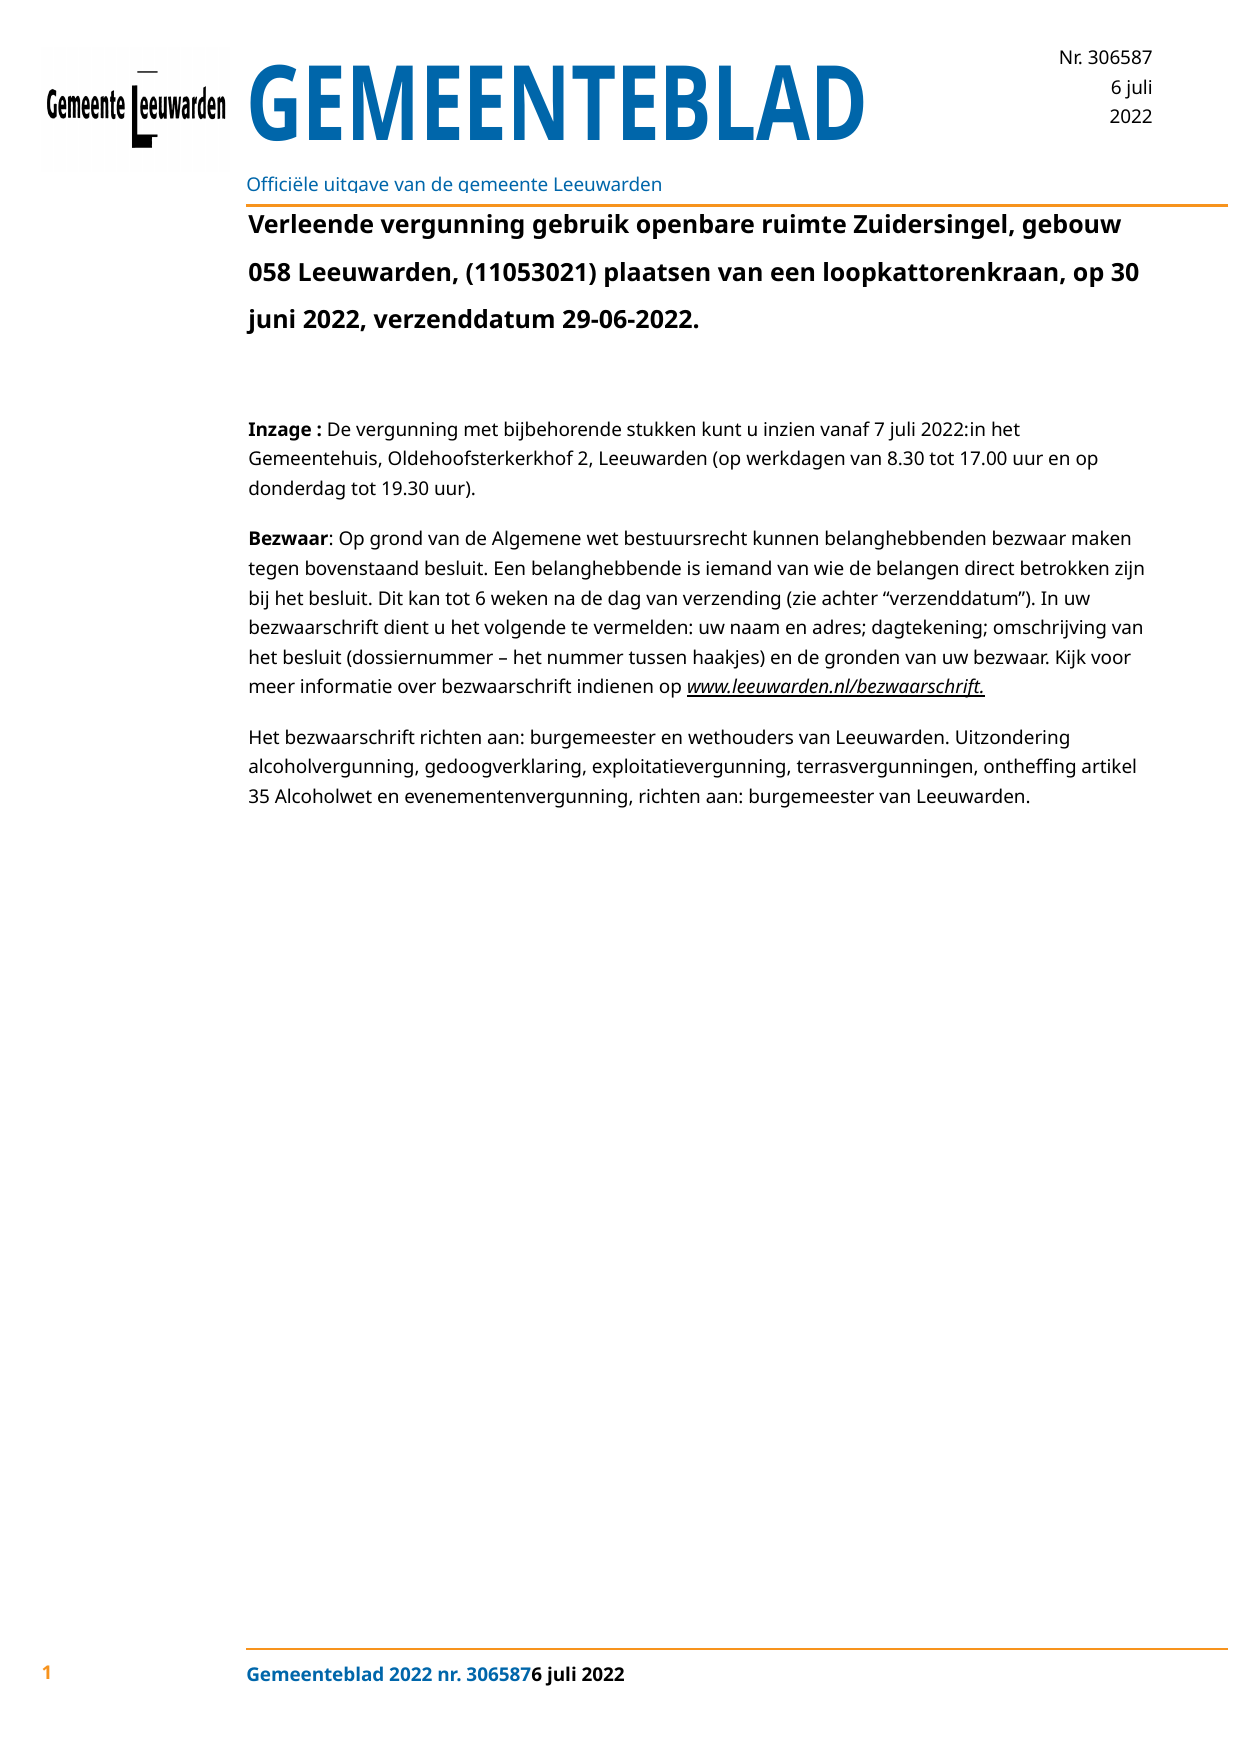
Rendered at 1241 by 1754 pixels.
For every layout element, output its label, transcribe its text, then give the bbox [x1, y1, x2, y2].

text Het bezwaarschrift richten aan: burgemeester en wethouders van Leeuwarden. Uitzondering alcoholvergunning, gedoogverklaring, exploitatievergunning, terrasvergunningen, ontheffing artikel 35 Alcoholwet en evenementenvergunning, richten aan: burgemeester van Leeuwarden. [248, 724, 1152, 809]
text Bezwaar: Op grond van de Algemene wet bestuursrecht kunnen belanghebbenden bezwaar maken tegen bovenstaand besluit. Een belanghebbende is iemand van wie de belangen direct betrokken zijn bij het besluit. Dit kan tot 6 weken na de dag van verzending (zie achter “verzenddatum”). In uw bezwaarschrift dient u het volgende te vermelden: uw naam en adres; dagtekening; omschrijving van het besluit (dossiernummer – het nummer tussen haakjes) en de gronden van uw bezwaar. Kijk voor meer informatie over bezwaarschrift indienen op www.leeuwarden.nl/bezwaarschrift. [248, 526, 1152, 699]
picture [41, 47, 231, 172]
text Inzage : De vergunning met bijbehorende stukken kunt u inzien vanaf 7 juli 2022:in het Gemeentehuis, Oldehoofsterkerkhof 2, Leeuwarden (op werkdagen van 8.30 tot 17.00 uur en op donderdag tot 19.30 uur). [248, 416, 1152, 501]
text Verleende vergunning gebruik openbare ruimte Zuidersingel, gebouw 058 Leeuwarden, (11053021) plaatsen van een loopkattorenkraan, op 30 juni 2022, verzenddatum 29-06-2022. [248, 207, 1152, 336]
